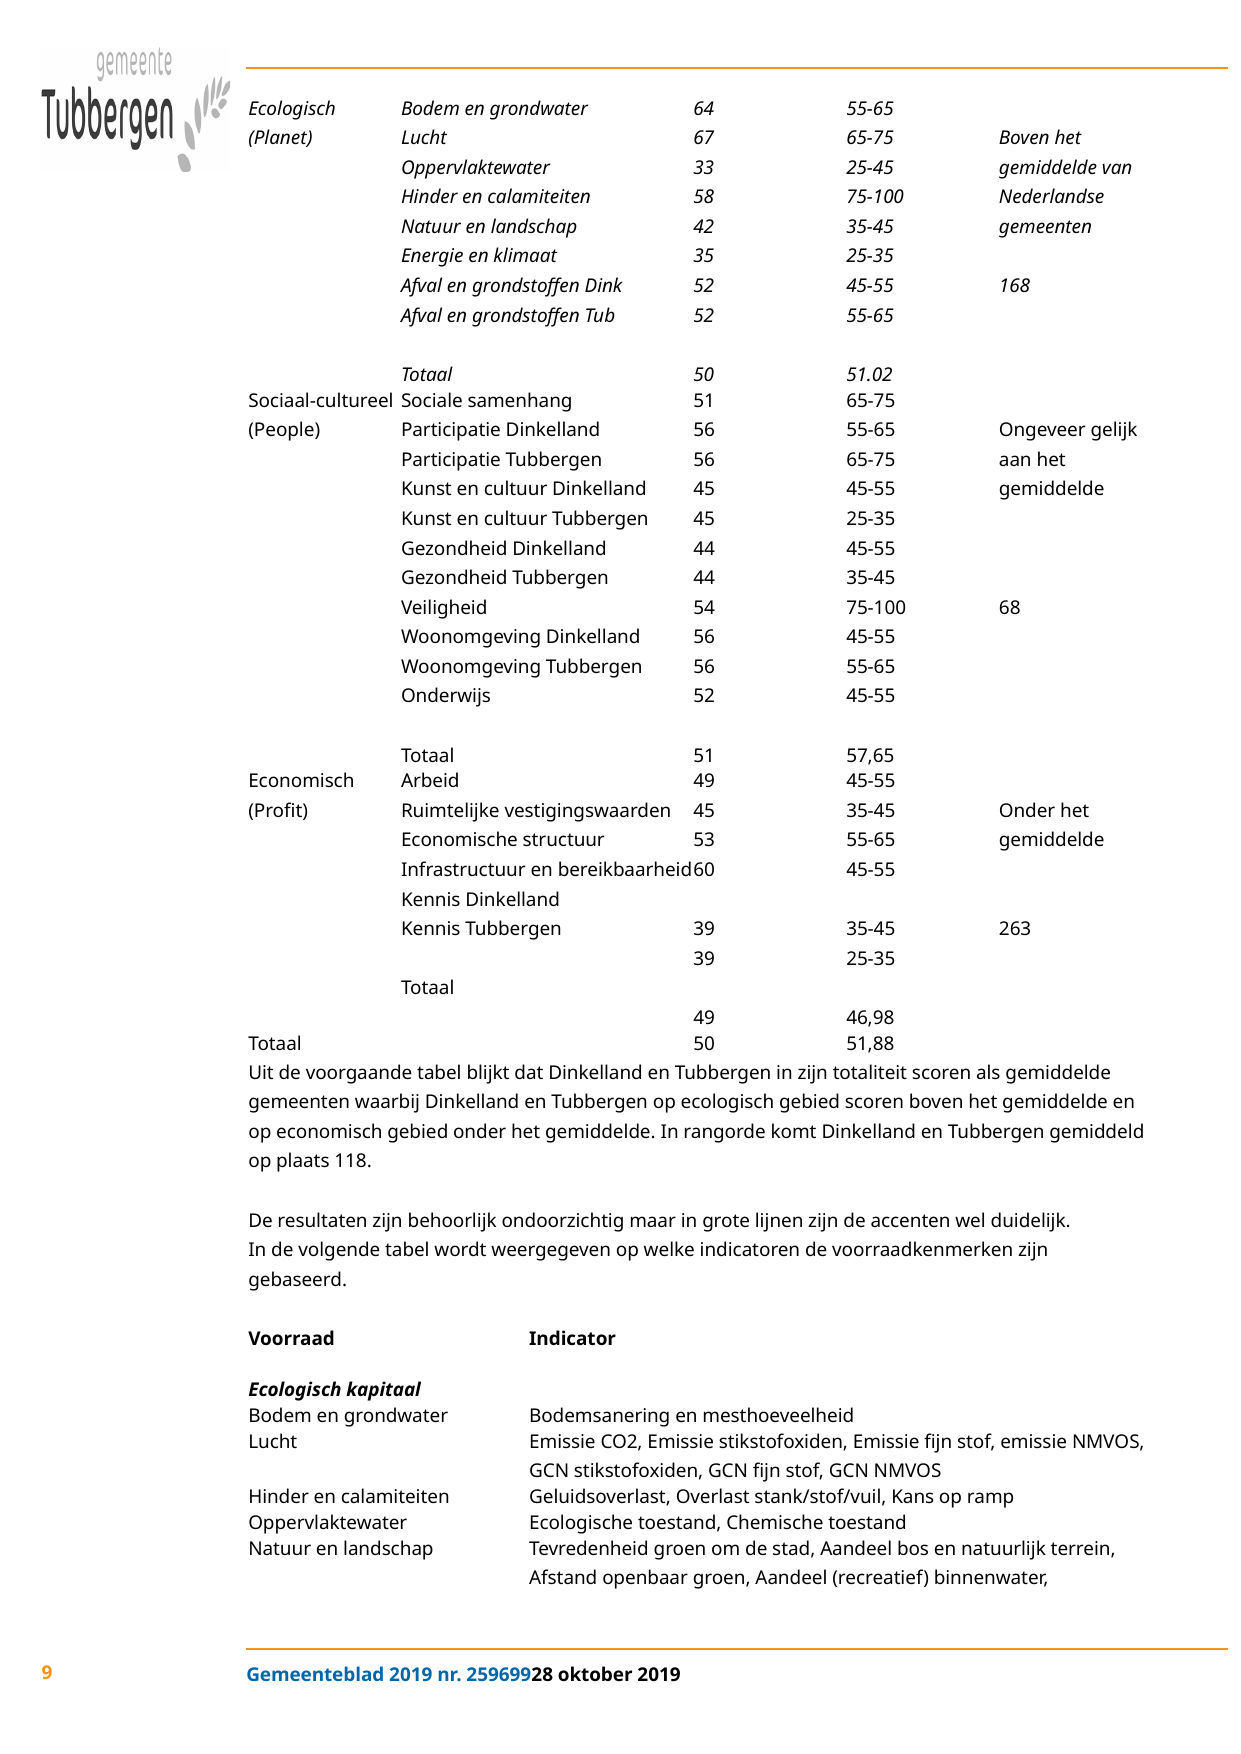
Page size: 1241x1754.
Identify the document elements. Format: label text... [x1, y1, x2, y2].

table_cell 55-65 65-75 25-45 75-100 35-45 25-35 45-55 55-65 51.02 [846, 95, 999, 387]
table_cell Ecologische toestand, Chemische toestand [529, 1509, 1152, 1535]
table_cell Lucht [248, 1428, 529, 1483]
table_cell Economisch (Profit) [248, 768, 401, 1030]
table_cell [248, 1351, 529, 1377]
table_cell Tevredenheid groen om de stad, Aandeel bos en natuurlijk terrein, Afstand openbaar groen, Aandeel (recreatief) binnenwater, [529, 1535, 1152, 1590]
table_header Voorraad [248, 1325, 529, 1351]
table_cell Hinder en calamiteiten [248, 1484, 529, 1509]
table_cell 50 [693, 1030, 846, 1056]
table_cell Geluidsoverlast, Overlast stank/stof/vuil, Kans op ramp [529, 1484, 1152, 1509]
text In de volgende tabel wordt weergegeven op welke indicatoren de voorraadkenmerken zijn gebaseerd. [248, 1236, 1152, 1292]
table_cell Boven het gemiddelde van Nederlandse gemeenten 168 [999, 95, 1152, 387]
table_cell Totaal [248, 1030, 401, 1056]
table_cell Bodem en grondwater [248, 1403, 529, 1428]
table_cell 65-75 55-65 65-75 45-55 25-35 45-55 35-45 75-100 45-55 55-65 45-55 57,65 [846, 387, 999, 767]
table_cell Bodem en grondwater Lucht Oppervlaktewater Hinder en calamiteiten Natuur en landschap Energie en klimaat Afval en grondstoffen Dink Afval en grondstoffen Tub Totaal [401, 95, 693, 387]
table_cell Sociaal-cultureel (People) [248, 387, 401, 767]
table_cell Onder het gemiddelde 263 [999, 768, 1152, 1030]
table_cell [529, 1377, 1152, 1402]
table_cell 64 67 33 58 42 35 52 52 50 [693, 95, 846, 387]
table_cell Natuur en landschap [248, 1535, 529, 1590]
text Uit de voorgaande tabel blijkt dat Dinkelland en Tubbergen in zijn totaliteit scoren als gemiddelde gemeenten waarbij Dinkelland en Tubbergen op ecologisch gebied scoren boven het gemiddelde en op economisch gebied onder het gemiddelde. In rangorde komt Dinkelland en Tubbergen gemiddeld op plaats 118. [248, 1059, 1152, 1173]
table_cell [999, 1030, 1152, 1056]
table_cell Sociale samenhang Participatie Dinkelland Participatie Tubbergen Kunst en cultuur Dinkelland Kunst en cultuur Tubbergen Gezondheid Dinkelland Gezondheid Tubbergen Veiligheid Woonomgeving Dinkelland Woonomgeving Tubbergen Onderwijs Totaal [401, 387, 693, 767]
table_cell Ongeveer gelijk aan het gemiddelde 68 [999, 387, 1152, 767]
table_cell Bodemsanering en mesthoeveelheid [529, 1403, 1152, 1428]
table_cell 45-55 35-45 55-65 45-55 35-45 25-35 46,98 [846, 768, 999, 1030]
table_cell Oppervlaktewater [248, 1509, 529, 1535]
table_cell [529, 1351, 1152, 1377]
table_cell 49 45 53 60 39 39 49 [693, 768, 846, 1030]
table_cell 51,88 [846, 1030, 999, 1056]
table_cell 51 56 56 45 45 44 44 54 56 56 52 51 [693, 387, 846, 767]
table_cell Arbeid Ruimtelijke vestigingswaarden Economische structuur Infrastructuur en bereikbaarheid Kennis Dinkelland Kennis Tubbergen Totaal [401, 768, 693, 1030]
table_header Indicator [529, 1325, 1152, 1351]
table_cell Ecologisch kapitaal [248, 1377, 529, 1402]
table_cell [401, 1030, 693, 1056]
picture [41, 47, 231, 172]
text De resultaten zijn behoorlijk ondoorzichtig maar in grote lijnen zijn de accenten wel duidelijk. [248, 1207, 1152, 1232]
table_cell Ecologisch (Planet) [248, 95, 401, 387]
table_cell Emissie CO2, Emissie stikstofoxiden, Emissie fijn stof, emissie NMVOS, GCN stikstofoxiden, GCN fijn stof, GCN NMVOS [529, 1428, 1152, 1483]
